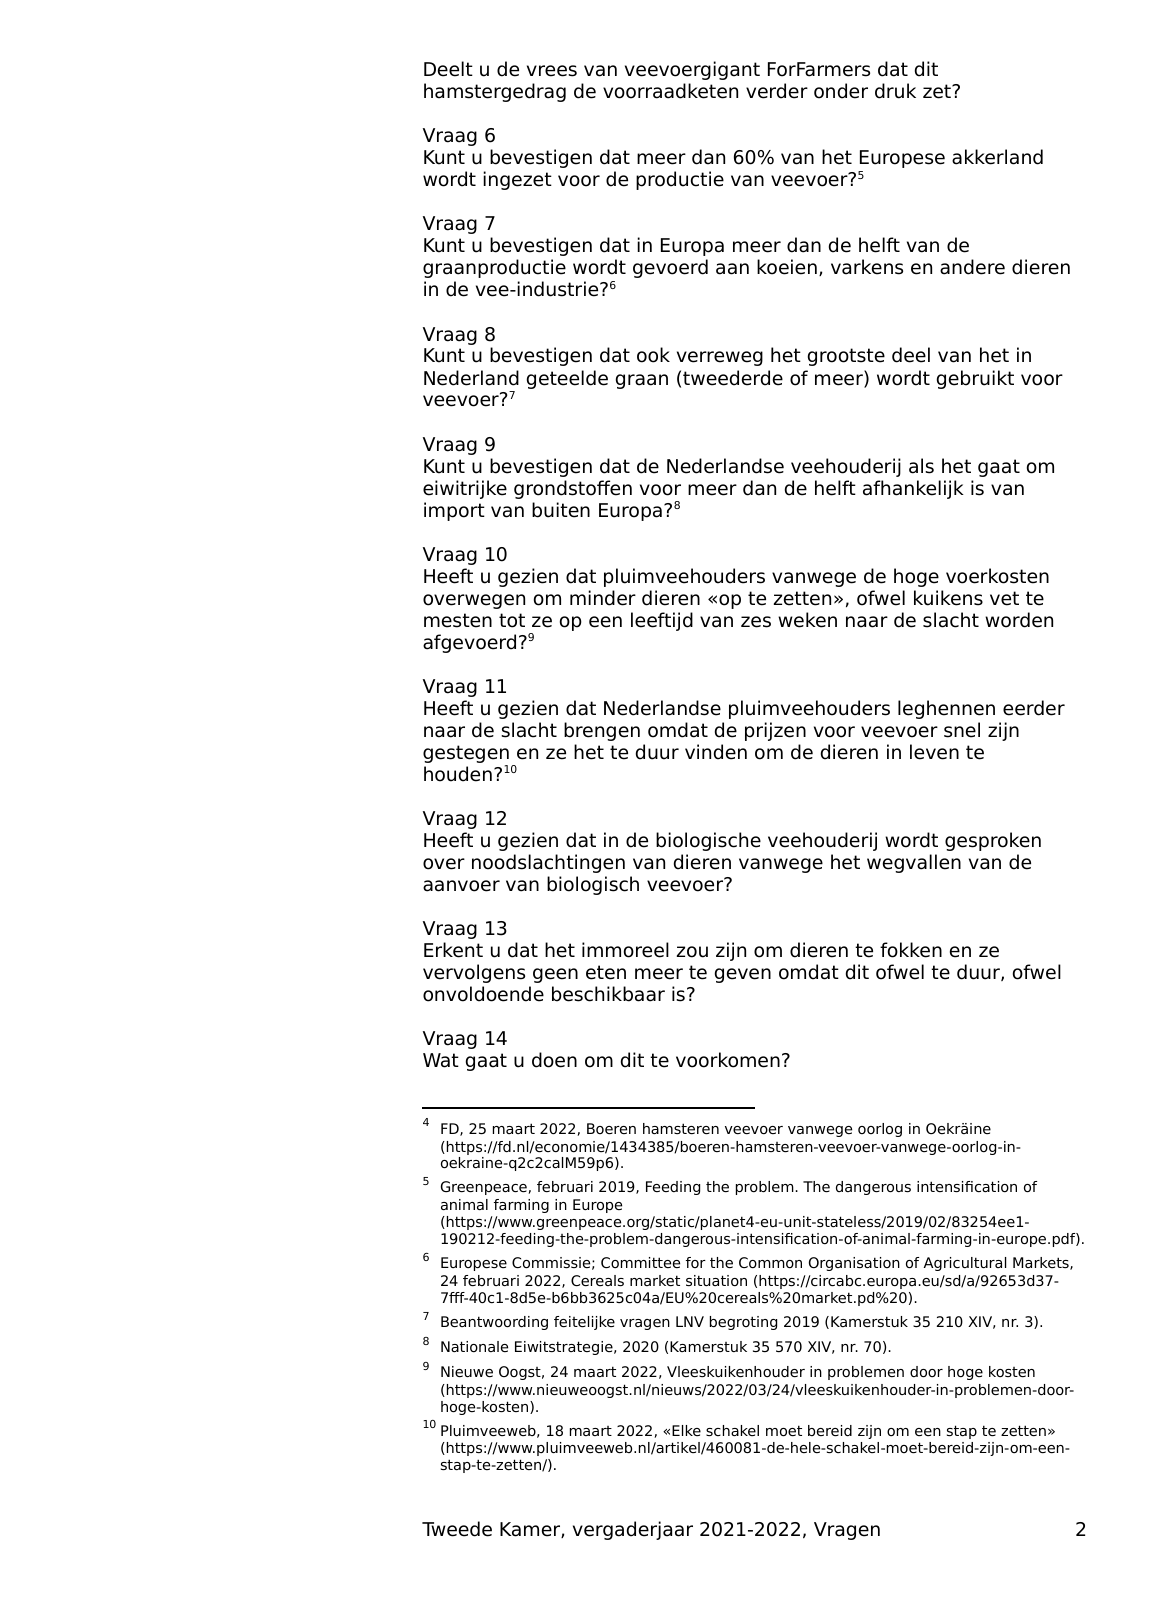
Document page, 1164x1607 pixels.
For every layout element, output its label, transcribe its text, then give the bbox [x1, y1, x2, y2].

text Deelt u de vrees van veevoergigant ForFarmers dat dit hamstergedrag de voorraadketen verder onder druk zet? [422, 59, 1087, 103]
text Vraag 8 [422, 323, 1087, 345]
text Vraag 10 [422, 544, 1087, 566]
text Heeft u gezien dat Nederlandse pluimveehouders leghennen eerder naar de slacht brengen omdat de prijzen voor veevoer snel zijn gestegen en ze het te duur vinden om de dieren in leven te houden? [422, 698, 1087, 786]
text Vraag 11 [422, 676, 1087, 698]
text Kunt u bevestigen dat in Europa meer dan de helft van de graanproductie wordt gevoerd aan koeien, varkens en andere dieren in de vee-industrie? [422, 235, 1087, 301]
text Heeft u gezien dat pluimveehouders vanwege de hoge voerkosten overwegen om minder dieren «op te zetten», ofwel kuikens vet te mesten tot ze op een leeftijd van zes weken naar de slacht worden afgevoerd? [422, 566, 1087, 653]
text Kunt u bevestigen dat de Nederlandse veehouderij als het gaat om eiwitrijke grondstoffen voor meer dan de helft afhankelijk is van import van buiten Europa? [422, 456, 1087, 521]
text Vraag 9 [422, 433, 1087, 456]
text Vraag 13 [422, 918, 1087, 940]
text Nieuwe Oogst, 24 maart 2022, Vleeskuikenhouder in problemen door hoge kosten (https://www.nieuweoogst.nl/nieuws/2022/03/24/vleeskuikenhouder-in-problemen-door-hoge-kosten). [422, 1360, 1087, 1416]
text Beantwoording feitelijke vragen LNV begroting 2019 (Kamerstuk 35 210 XIV, nr. 3). [422, 1310, 1087, 1332]
text Kunt u bevestigen dat meer dan 60% van het Europese akkerland wordt ingezet voor de productie van veevoer? [422, 147, 1087, 191]
text Nationale Eiwitstrategie, 2020 (Kamerstuk 35 570 XIV, nr. 70). [422, 1335, 1087, 1357]
text Wat gaat u doen om dit te voorkomen? [422, 1050, 1087, 1072]
text Vraag 12 [422, 808, 1087, 830]
text FD, 25 maart 2022, Boeren hamsteren veevoer vanwege oorlog in Oekräine (https://fd.nl/economie/1434385/boeren-hamsteren-veevoer-vanwege-oorlog-in-oekraine-q2c2calM59p6). [422, 1117, 1087, 1172]
text Kunt u bevestigen dat ook verreweg het grootste deel van het in Nederland geteelde graan (tweederde of meer) wordt gebruikt voor veevoer? [422, 345, 1087, 411]
text Heeft u gezien dat in de biologische veehouderij wordt gesproken over noodslachtingen van dieren vanwege het wegvallen van de aanvoer van biologisch veevoer? [422, 830, 1087, 896]
text Europese Commissie; Committee for the Common Organisation of Agricultural Markets, 24 februari 2022, Cereals market situation (https://circabc.europa.eu/sd/a/92653d37-7fff-40c1-8d5e-b6bb3625c04a/EU%20cereals%20market.pd%20). [422, 1251, 1087, 1307]
text Greenpeace, februari 2019, Feeding the problem. The dangerous intensification of animal farming in Europe (https://www.greenpeace.org/static/planet4-eu-unit-stateless/2019/02/83254ee1-190212-feeding-the-problem-dangerous-intensification-of-animal-farming-in-europe.pdf). [422, 1175, 1087, 1248]
text Vraag 6 [422, 125, 1087, 147]
text Pluimveeweb, 18 maart 2022, «Elke schakel moet bereid zijn om een stap te zetten» (https://www.pluimveeweb.nl/artikel/460081-de-hele-schakel-moet-bereid-zijn-om-een-stap-te-zetten/). [422, 1418, 1087, 1474]
text Vraag 7 [422, 213, 1087, 235]
text Vraag 14 [422, 1028, 1087, 1050]
text Erkent u dat het immoreel zou zijn om dieren te fokken en ze vervolgens geen eten meer te geven omdat dit ofwel te duur, ofwel onvoldoende beschikbaar is? [422, 940, 1087, 1006]
